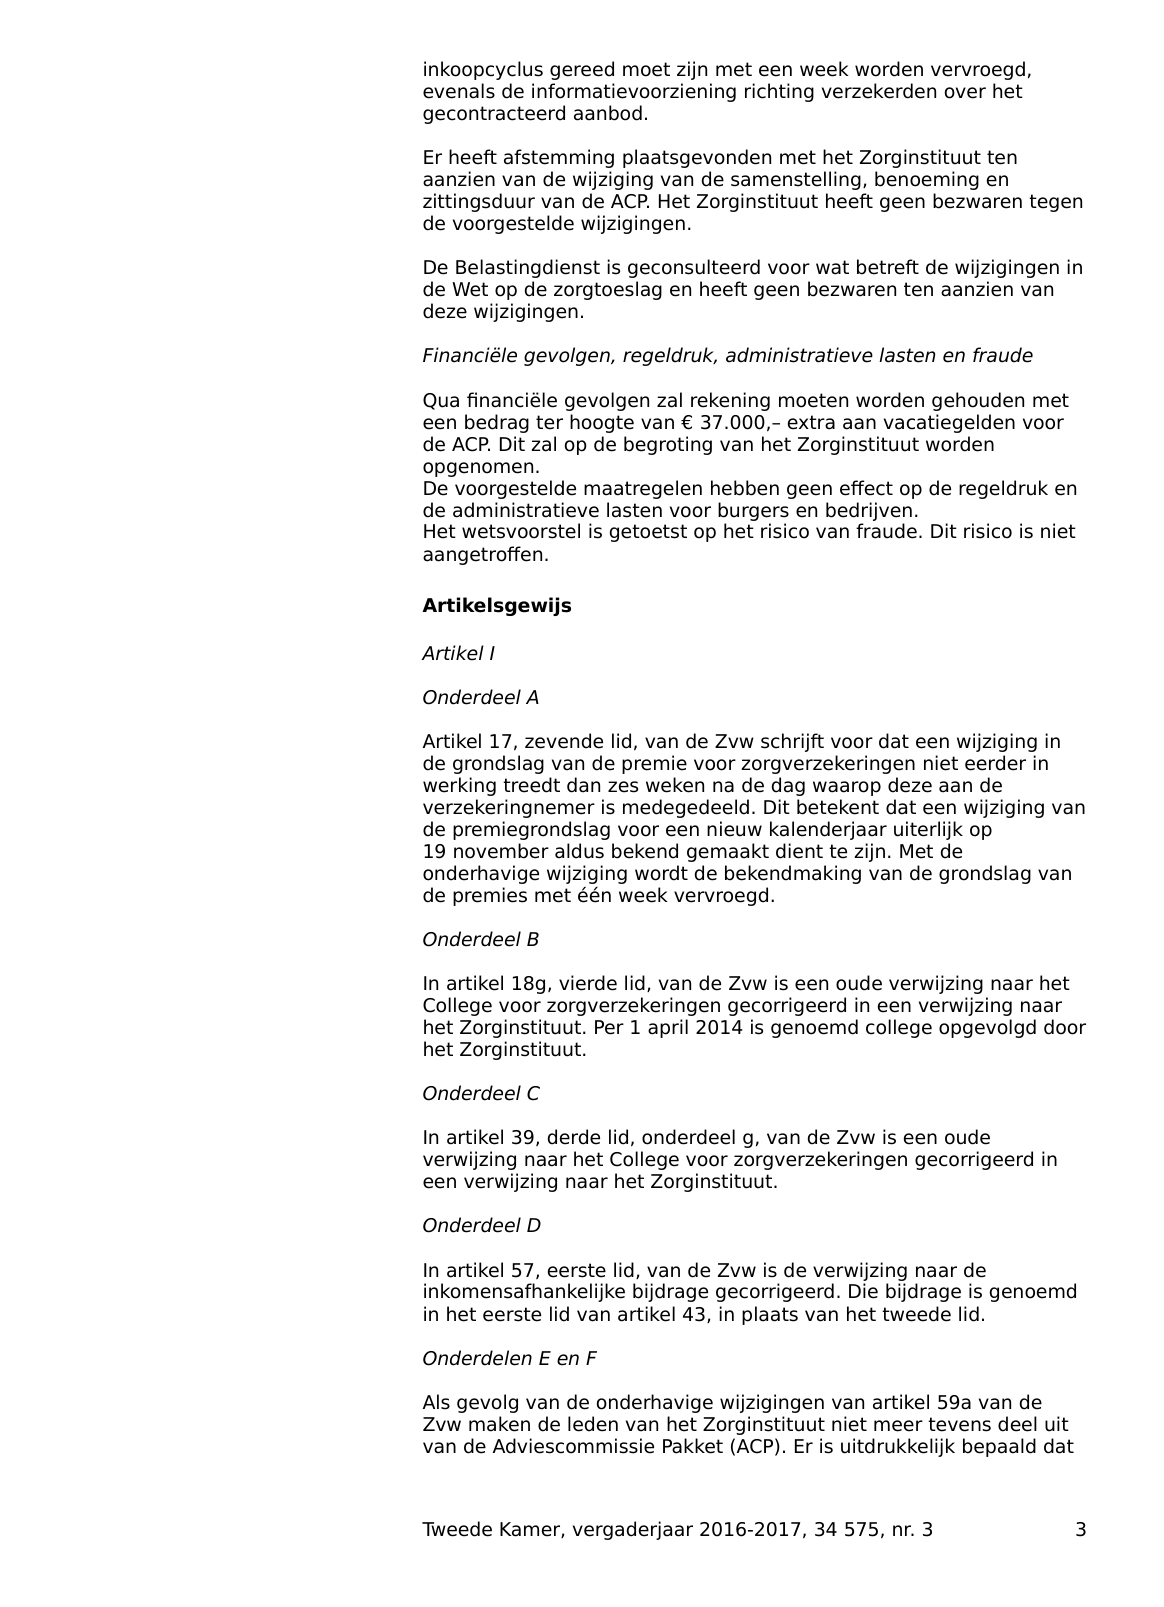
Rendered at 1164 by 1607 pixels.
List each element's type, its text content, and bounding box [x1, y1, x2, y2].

subtitle Artikel I [422, 642, 1087, 664]
subtitle Onderdeel A [422, 687, 1087, 708]
text Qua financiële gevolgen zal rekening moeten worden gehouden met een bedrag ter hoogte van € 37.000,– extra aan vacatiegelden voor de ACP. Dit zal op de begroting van het Zorginstituut worden opgenomen. [422, 389, 1087, 477]
text De Belastingdienst is geconsulteerd voor wat betreft de wijzigingen in de Wet op de zorgtoeslag en heeft geen bezwaren ten aanzien van deze wijzigingen. [422, 257, 1087, 323]
text In artikel 39, derde lid, onderdeel g, van de Zvw is een oude verwijzing naar het College voor zorgverzekeringen gecorrigeerd in een verwijzing naar het Zorginstituut. [422, 1127, 1087, 1193]
text Het wetsvoorstel is getoetst op het risico van fraude. Dit risico is niet aangetroffen. [422, 521, 1087, 565]
text In artikel 57, eerste lid, van de Zvw is de verwijzing naar de inkomensafhankelijke bijdrage gecorrigeerd. Die bijdrage is genoemd in het eerste lid van artikel 43, in plaats van het tweede lid. [422, 1259, 1087, 1325]
subtitle Onderdeel D [422, 1215, 1087, 1237]
subtitle Artikelsgewijs [422, 595, 1087, 617]
text inkoopcyclus gereed moet zijn met een week worden vervroegd, evenals de informatievoorziening richting verzekerden over het gecontracteerd aanbod. [422, 59, 1087, 125]
subtitle Onderdeel B [422, 929, 1087, 951]
text Er heeft afstemming plaatsgevonden met het Zorginstituut ten aanzien van de wijziging van de samenstelling, benoeming en zittingsduur van de ACP. Het Zorginstituut heeft geen bezwaren tegen de voorgestelde wijzigingen. [422, 147, 1087, 235]
text De voorgestelde maatregelen hebben geen effect op de regeldruk en de administratieve lasten voor burgers en bedrijven. [422, 477, 1087, 521]
subtitle Onderdeel C [422, 1083, 1087, 1105]
subtitle Onderdelen E en F [422, 1348, 1087, 1369]
text Artikel 17, zevende lid, van de Zvw schrijft voor dat een wijziging in de grondslag van de premie voor zorgverzekeringen niet eerder in werking treedt dan zes weken na de dag waarop deze aan de verzekeringnemer is medegedeeld. Dit betekent dat een wijziging van de premiegrondslag voor een nieuw kalenderjaar uiterlijk op 19 november aldus bekend gemaakt dient te zijn. Met de onderhavige wijziging wordt de bekendmaking van de grondslag van de premies met één week vervroegd. [422, 731, 1087, 907]
subtitle Financiële gevolgen, regeldruk, administratieve lasten en fraude [422, 345, 1087, 367]
text In artikel 18g, vierde lid, van de Zvw is een oude verwijzing naar het College voor zorgverzekeringen gecorrigeerd in een verwijzing naar het Zorginstituut. Per 1 april 2014 is genoemd college opgevolgd door het Zorginstituut. [422, 973, 1087, 1061]
text Als gevolg van de onderhavige wijzigingen van artikel 59a van de Zvw maken de leden van het Zorginstituut niet meer tevens deel uit van de Adviescommissie Pakket (ACP). Er is uitdrukkelijk bepaald dat [422, 1392, 1087, 1458]
